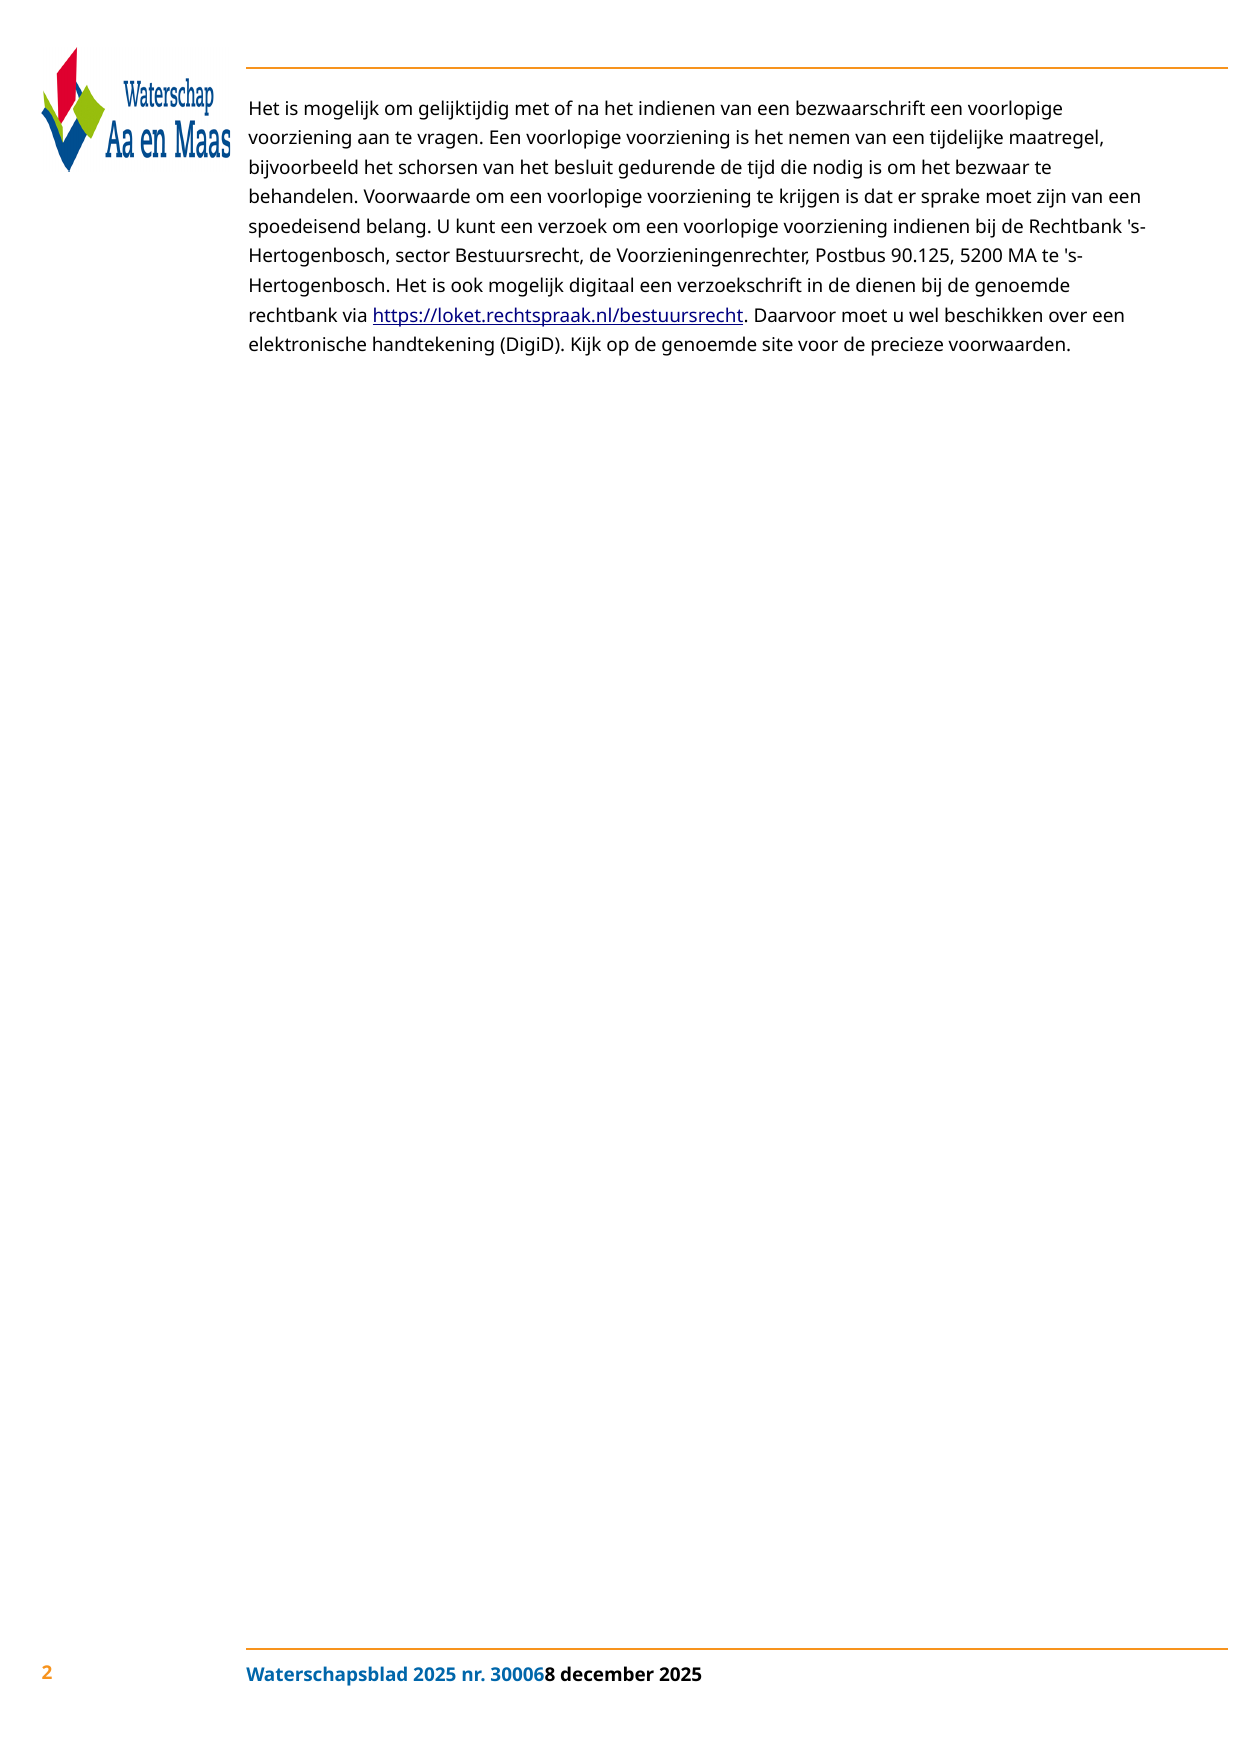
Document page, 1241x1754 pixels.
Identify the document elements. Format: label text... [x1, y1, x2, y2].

picture [41, 47, 231, 172]
text Het is mogelijk om gelijktijdig met of na het indienen van een bezwaarschrift een voorlopige voorziening aan te vragen. Een voorlopige voorziening is het nemen van een tijdelijke maatregel, bijvoorbeeld het schorsen van het besluit gedurende de tijd die nodig is om het bezwaar te behandelen. Voorwaarde om een voorlopige voorziening te krijgen is dat er sprake moet zijn van een spoedeisend belang. U kunt een verzoek om een voorlopige voorziening indienen bij de Rechtbank 's-Hertogenbosch, sector Bestuursrecht, de Voorzieningenrechter, Postbus 90.125, 5200 MA te 's-Hertogenbosch. Het is ook mogelijk digitaal een verzoekschrift in de dienen bij de genoemde rechtbank via https://loket.rechtspraak.nl/bestuursrecht. Daarvoor moet u wel beschikken over een elektronische handtekening (DigiD). Kijk op de genoemde site voor de precieze voorwaarden. [248, 95, 1152, 357]
